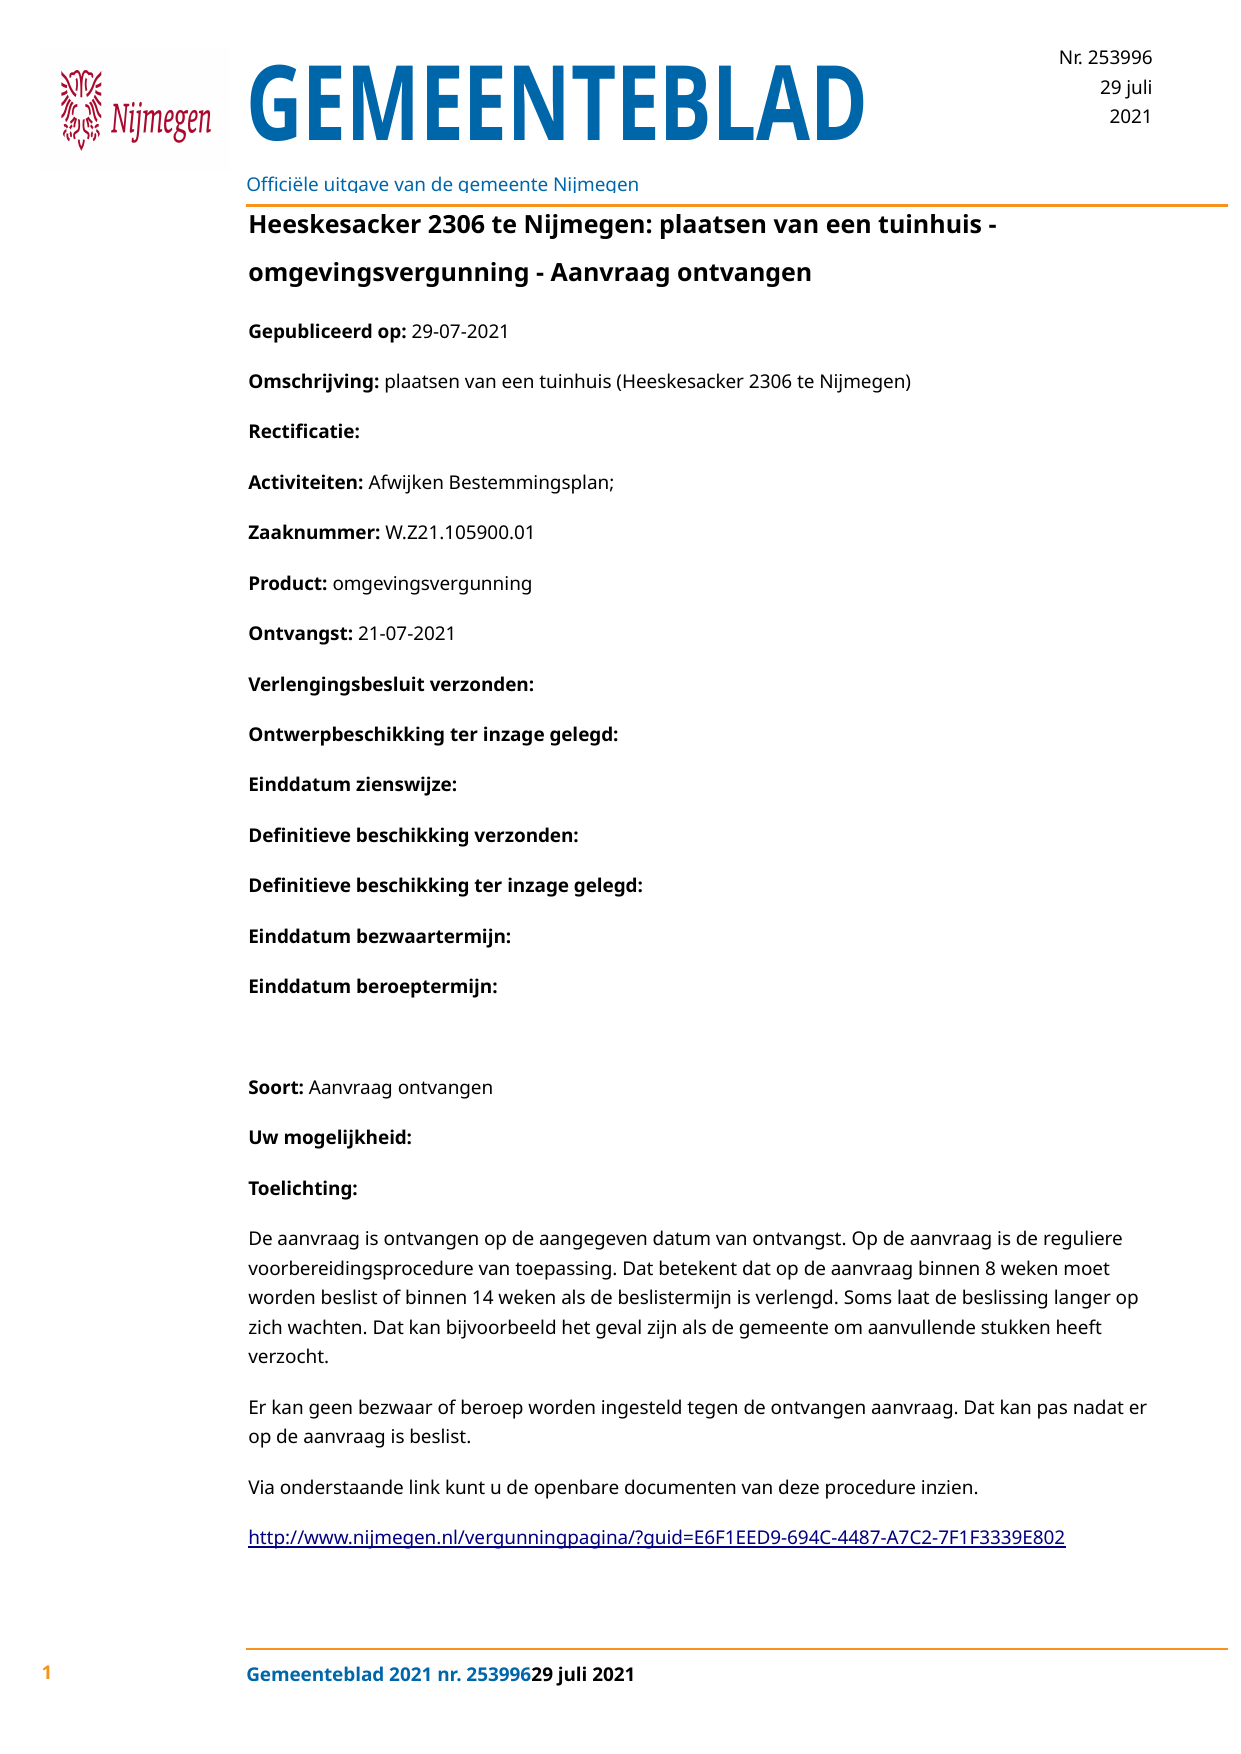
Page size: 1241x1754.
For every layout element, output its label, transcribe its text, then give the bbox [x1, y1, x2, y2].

text http://www.nijmegen.nl/vergunningpagina/?guid=E6F1EED9-694C-4487-A7C2-7F1F3339E802 [248, 1524, 1152, 1550]
text Verlengingsbesluit verzonden: [248, 671, 1152, 697]
text Via onderstaande link kunt u de openbare documenten van deze procedure inzien. [248, 1474, 1152, 1500]
picture [41, 47, 231, 172]
text De aanvraag is ontvangen op de aangegeven datum van ontvangst. Op de aanvraag is de reguliere voorbereidingsprocedure van toepassing. Dat betekent dat op de aanvraag binnen 8 weken moet worden beslist of binnen 14 weken als de beslistermijn is verlengd. Soms laat de beslissing langer op zich wachten. Dat kan bijvoorbeeld het geval zijn als de gemeente om aanvullende stukken heeft verzocht. [248, 1225, 1152, 1369]
text Einddatum beroeptermijn: [248, 973, 1152, 999]
text Product: omgevingsvergunning [248, 570, 1152, 596]
text Ontwerpbeschikking ter inzage gelegd: [248, 721, 1152, 747]
text Definitieve beschikking verzonden: [248, 822, 1152, 848]
text Definitieve beschikking ter inzage gelegd: [248, 872, 1152, 898]
text Soort: Aanvraag ontvangen [248, 1074, 1152, 1100]
text Er kan geen bezwaar of beroep worden ingesteld tegen de ontvangen aanvraag. Dat kan pas nadat er op de aanvraag is beslist. [248, 1394, 1152, 1449]
text Gepubliceerd op: 29-07-2021 [248, 318, 1152, 344]
text Einddatum bezwaartermijn: [248, 923, 1152, 949]
text Omschrijving: plaatsen van een tuinhuis (Heeskesacker 2306 te Nijmegen) [248, 368, 1152, 394]
text Rectificatie: [248, 419, 1152, 444]
text Einddatum zienswijze: [248, 772, 1152, 797]
text Activiteiten: Afwijken Bestemmingsplan; [248, 469, 1152, 495]
text Ontvangst: 21-07-2021 [248, 620, 1152, 646]
text Toelichting: [248, 1175, 1152, 1201]
text Uw mogelijkheid: [248, 1124, 1152, 1150]
text Zaaknummer: W.Z21.105900.01 [248, 519, 1152, 545]
text Heeskesacker 2306 te Nijmegen: plaatsen van een tuinhuis - omgevingsvergunning - Aanvraag ontvangen [248, 207, 1152, 288]
